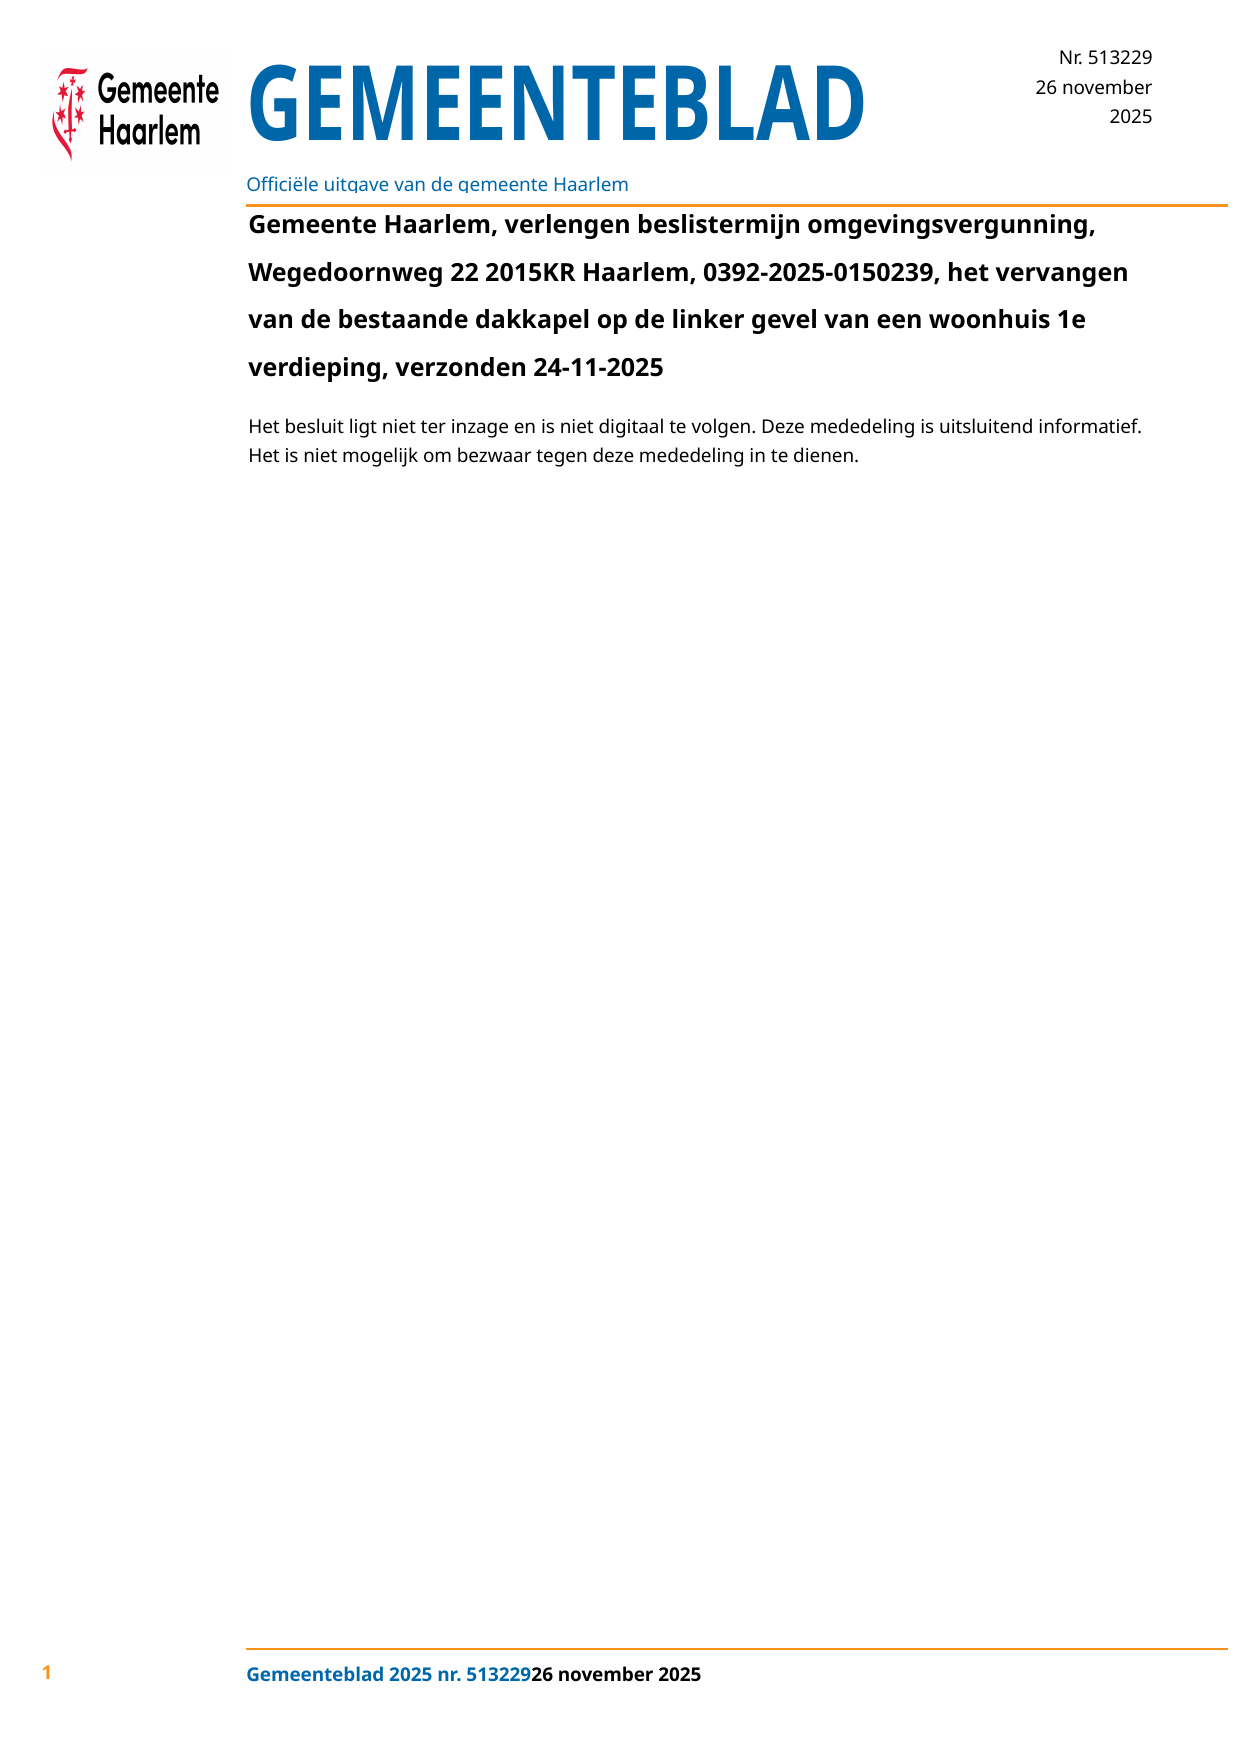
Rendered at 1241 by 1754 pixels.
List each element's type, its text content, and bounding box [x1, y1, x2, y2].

text Het besluit ligt niet ter inzage en is niet digitaal te volgen. Deze mededeling is uitsluitend informatief. Het is niet mogelijk om bezwaar tegen deze mededeling in te dienen. [248, 413, 1152, 468]
text Gemeente Haarlem, verlengen beslistermijn omgevingsvergunning, Wegedoornweg 22 2015KR Haarlem, 0392-2025-0150239, het vervangen van de bestaande dakkapel op de linker gevel van een woonhuis 1e verdieping, verzonden 24-11-2025 [248, 207, 1152, 384]
picture [41, 47, 231, 172]
